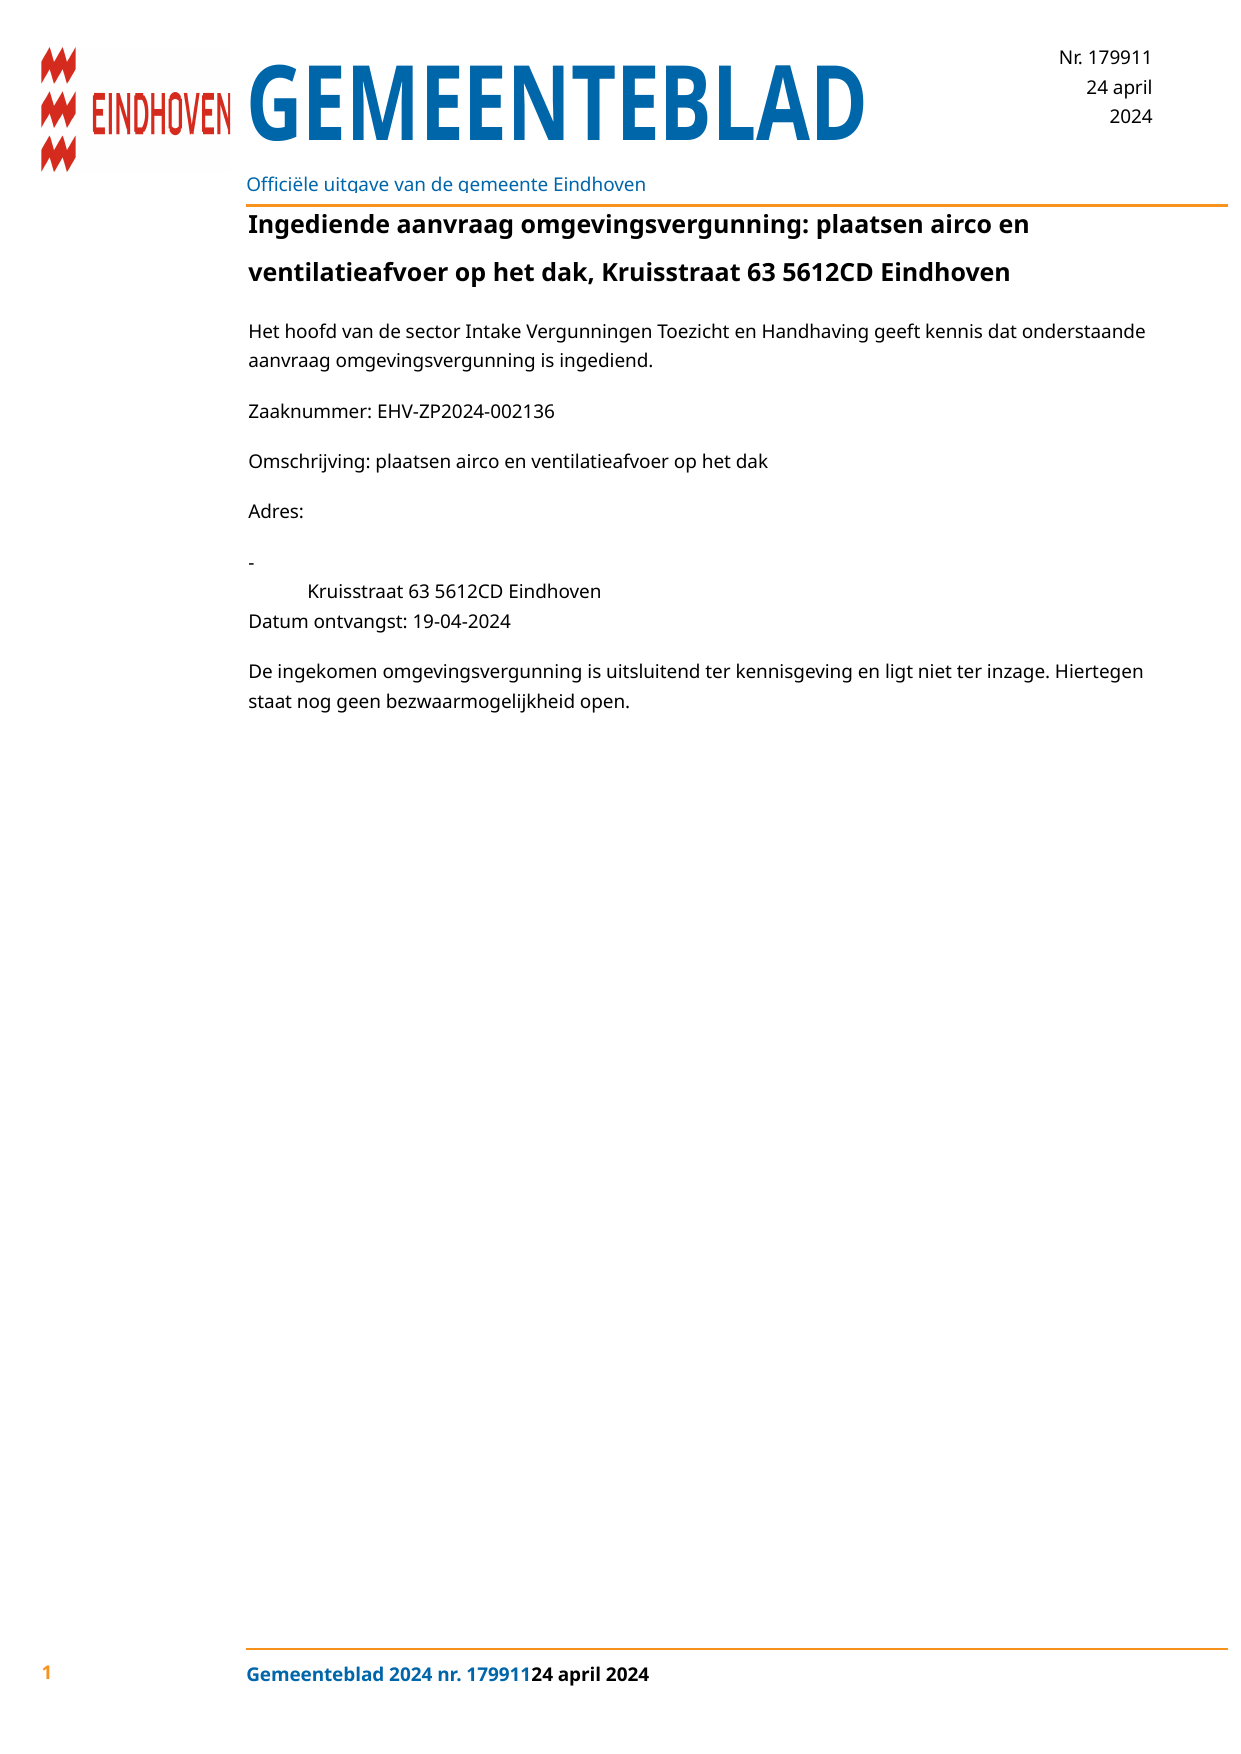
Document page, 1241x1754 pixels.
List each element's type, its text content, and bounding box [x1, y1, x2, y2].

text Datum ontvangst: 19-04-2024 [248, 608, 1152, 634]
picture [41, 47, 231, 172]
text Zaaknummer: EHV-ZP2024-002136 [248, 398, 1152, 424]
text Ingediende aanvraag omgevingsvergunning: plaatsen airco en ventilatieafvoer op het dak, Kruisstraat 63 5612CD Eindhoven [248, 207, 1152, 288]
list Kruisstraat 63 5612CD Eindhoven [248, 579, 1152, 604]
text Adres: [248, 499, 1152, 524]
text Het hoofd van de sector Intake Vergunningen Toezicht en Handhaving geeft kennis dat onderstaande aanvraag omgevingsvergunning is ingediend. [248, 318, 1152, 373]
text Omschrijving: plaatsen airco en ventilatieafvoer op het dak [248, 448, 1152, 474]
text De ingekomen omgevingsvergunning is uitsluitend ter kennisgeving en ligt niet ter inzage. Hiertegen staat nog geen bezwaarmogelijkheid open. [248, 659, 1152, 714]
